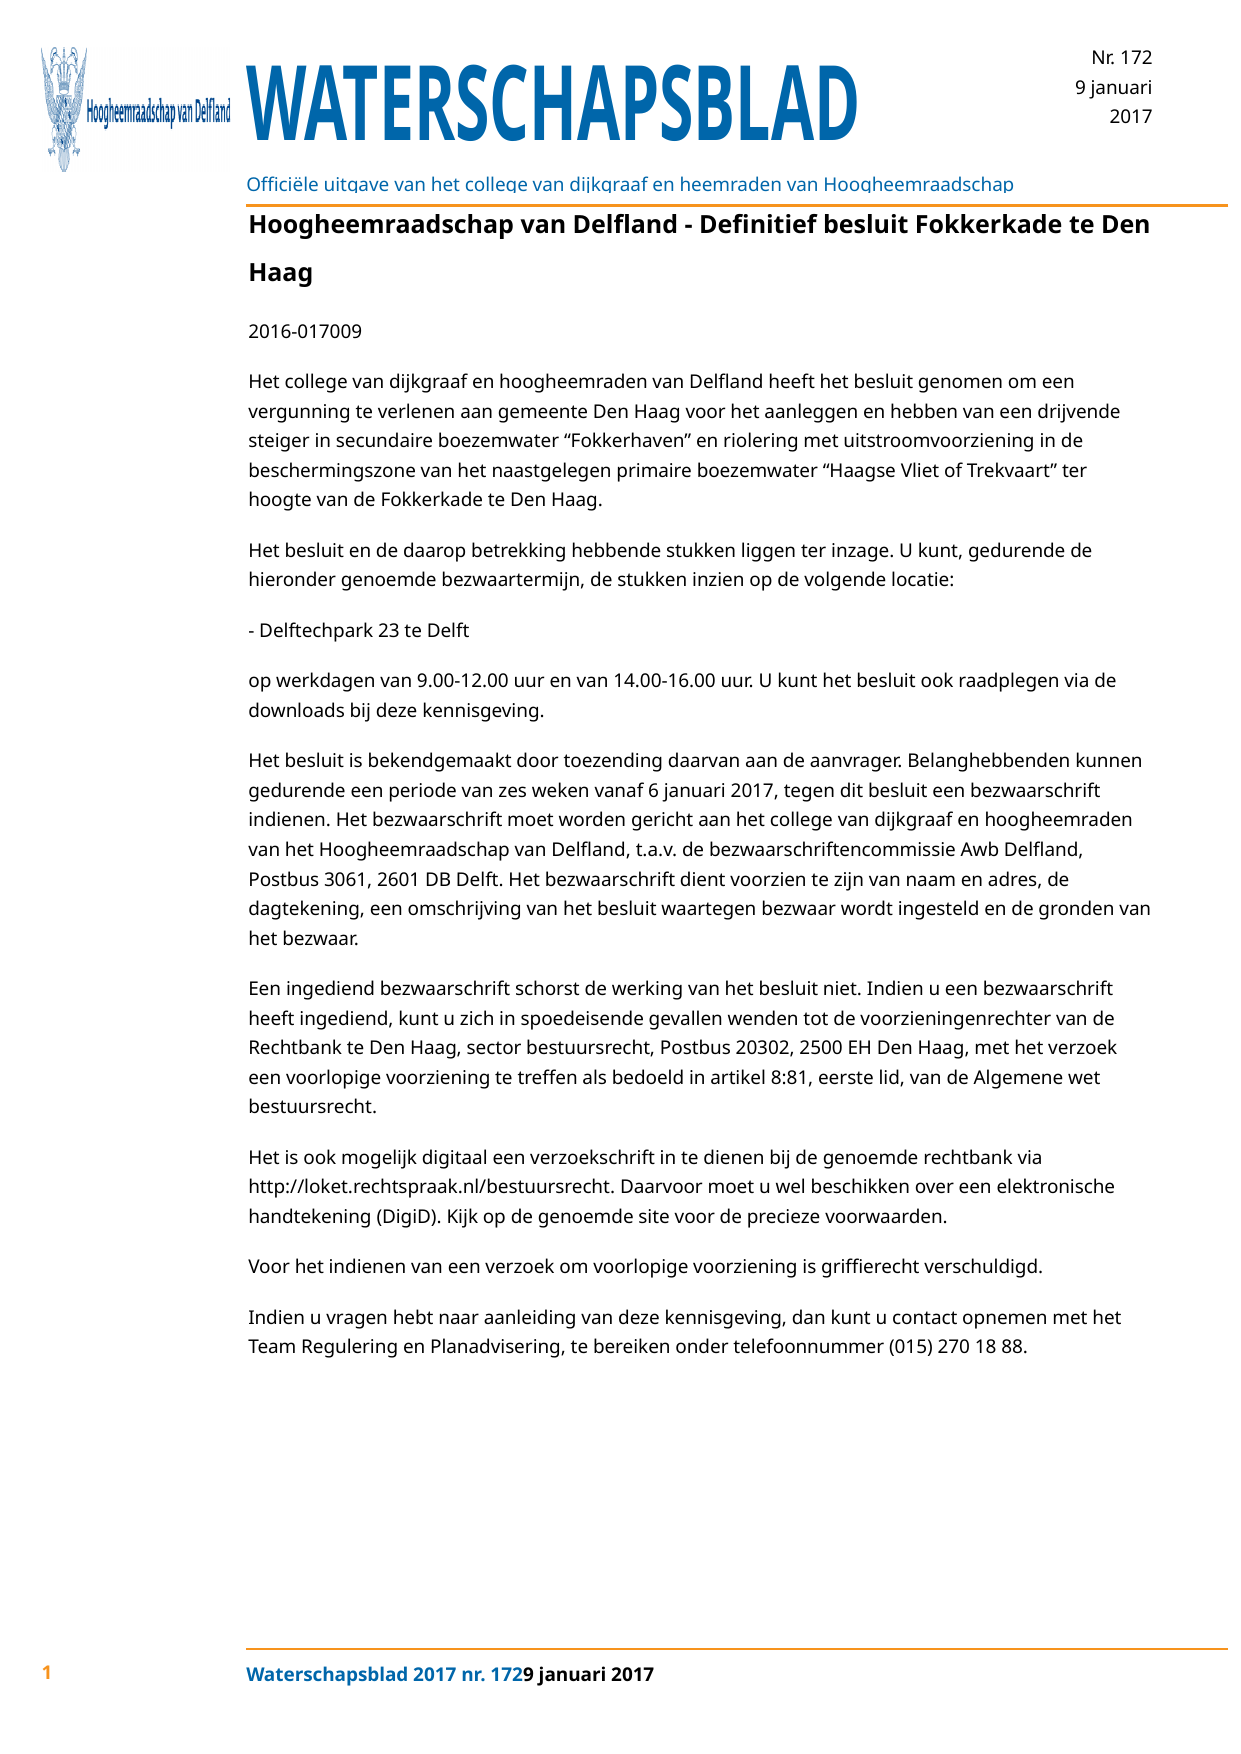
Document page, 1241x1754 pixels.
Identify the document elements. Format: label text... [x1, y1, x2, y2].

text Een ingediend bezwaarschrift schorst de werking van het besluit niet. Indien u een bezwaarschrift heeft ingediend, kunt u zich in spoedeisende gevallen wenden tot de voorzieningenrechter van de Rechtbank te Den Haag, sector bestuursrecht, Postbus 20302, 2500 EH Den Haag, met het verzoek een voorlopige voorziening te treffen als bedoeld in artikel 8:81, eerste lid, van de Algemene wet bestuursrecht. [248, 975, 1152, 1119]
picture [41, 47, 231, 172]
text Het college van dijkgraaf en hoogheemraden van Delfland heeft het besluit genomen om een vergunning te verlenen aan gemeente Den Haag voor het aanleggen en hebben van een drijvende steiger in secundaire boezemwater “Fokkerhaven” en riolering met uitstroomvoorziening in de beschermingszone van het naastgelegen primaire boezemwater “Haagse Vliet of Trekvaart” ter hoogte van de Fokkerkade te Den Haag. [248, 368, 1152, 512]
text Voor het indienen van een verzoek om voorlopige voorziening is griffierecht verschuldigd. [248, 1254, 1152, 1279]
text Het besluit is bekendgemaakt door toezending daarvan aan de aanvrager. Belanghebbenden kunnen gedurende een periode van zes weken vanaf 6 januari 2017, tegen dit besluit een bezwaarschrift indienen. Het bezwaarschrift moet worden gericht aan het college van dijkgraaf en hoogheemraden van het Hoogheemraadschap van Delfland, t.a.v. de bezwaarschriftencommissie Awb Delfland, Postbus 3061, 2601 DB Delft. Het bezwaarschrift dient voorzien te zijn van naam en adres, de dagtekening, een omschrijving van het besluit waartegen bezwaar wordt ingesteld en de gronden van het bezwaar. [248, 747, 1152, 951]
text - Delftechpark 23 te Delft [248, 617, 1152, 643]
text op werkdagen van 9.00-12.00 uur en van 14.00-16.00 uur. U kunt het besluit ook raadplegen via de downloads bij deze kennisgeving. [248, 667, 1152, 723]
text Het besluit en de daarop betrekking hebbende stukken liggen ter inzage. U kunt, gedurende de hieronder genoemde bezwaartermijn, de stukken inzien op de volgende locatie: [248, 537, 1152, 592]
text Hoogheemraadschap van Delfland - Definitief besluit Fokkerkade te Den Haag [248, 207, 1152, 288]
text 2016-017009 [248, 318, 1152, 344]
text Het is ook mogelijk digitaal een verzoekschrift in te dienen bij de genoemde rechtbank via http://loket.rechtspraak.nl/bestuursrecht. Daarvoor moet u wel beschikken over een elektronische handtekening (DigiD). Kijk op de genoemde site voor de precieze voorwaarden. [248, 1144, 1152, 1229]
text Indien u vragen hebt naar aanleiding van deze kennisgeving, dan kunt u contact opnemen met het Team Regulering en Planadvisering, te bereiken onder telefoonnummer (015) 270 18 88. [248, 1304, 1152, 1359]
